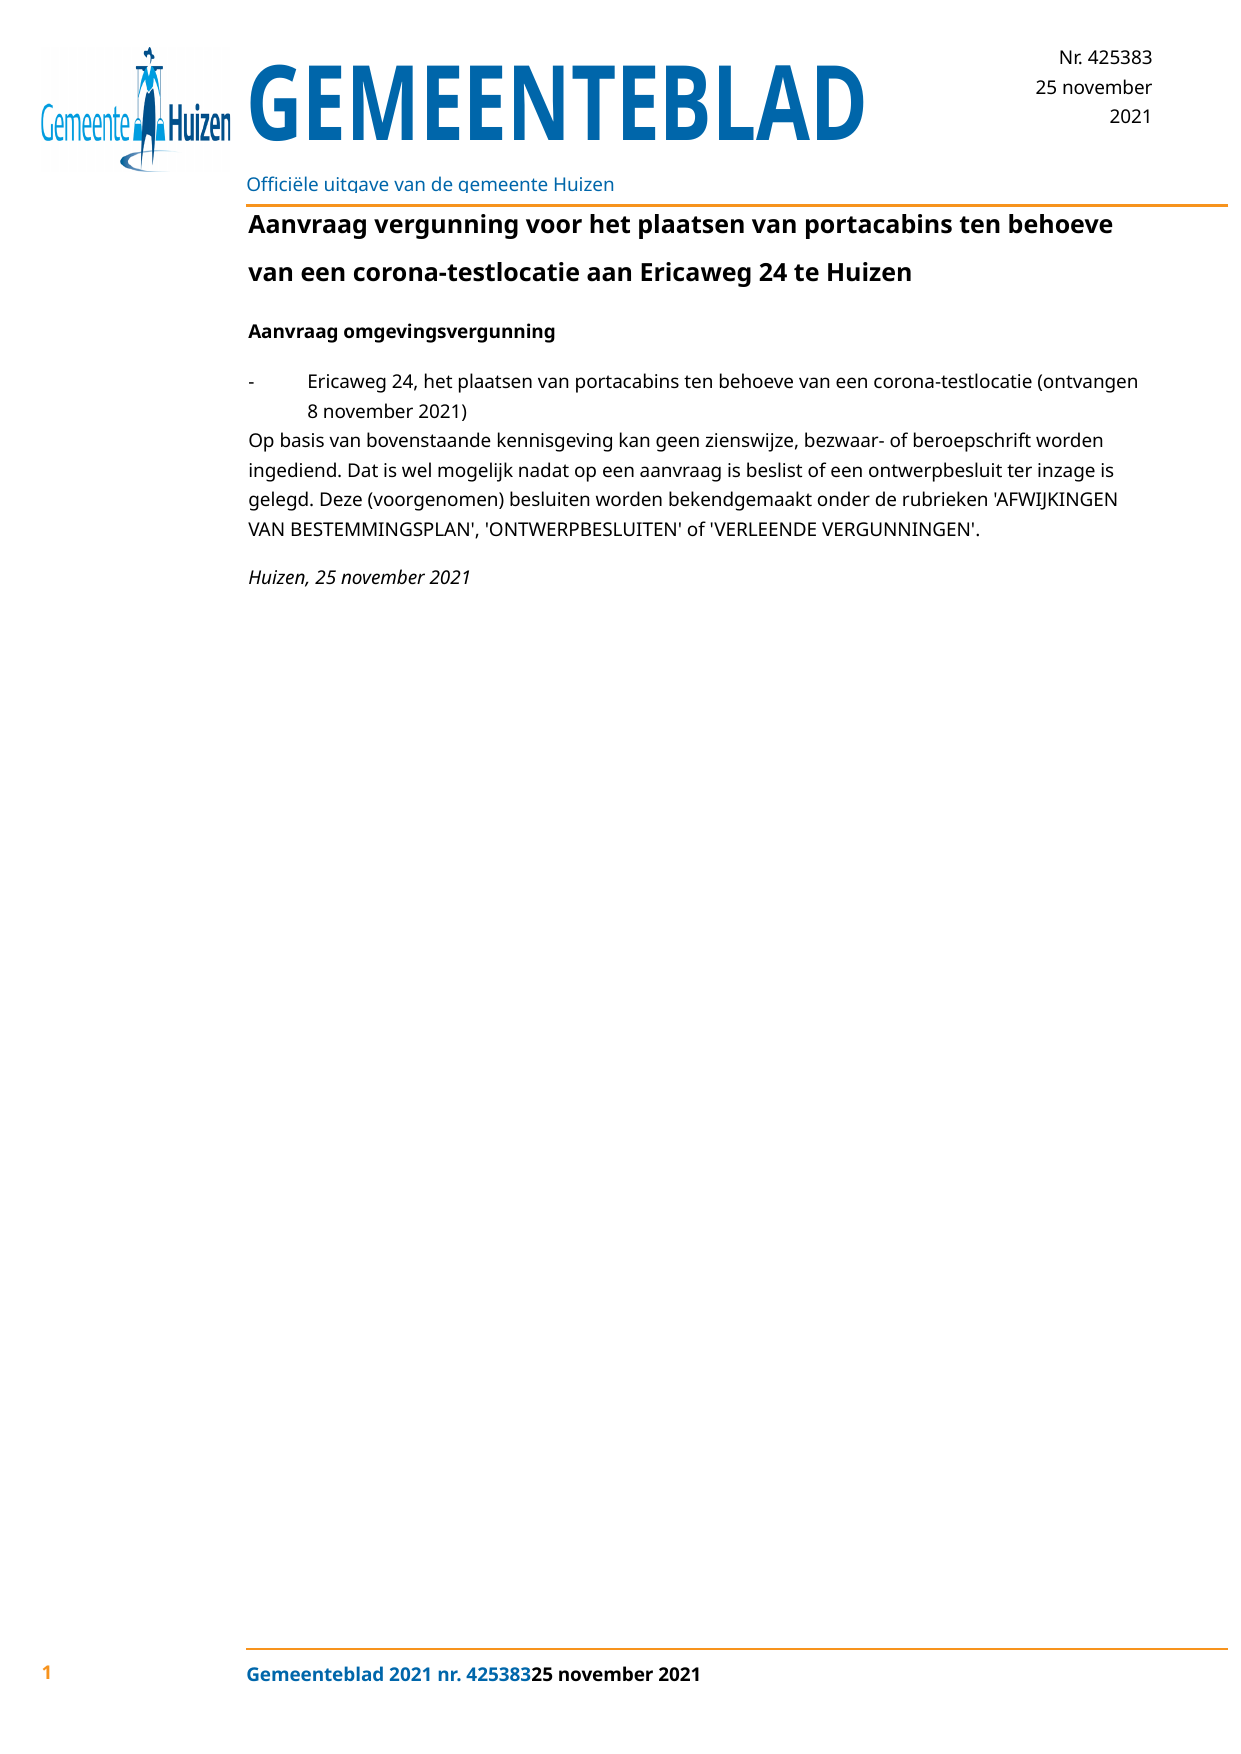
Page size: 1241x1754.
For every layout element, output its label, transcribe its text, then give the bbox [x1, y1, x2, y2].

text Huizen, 25 november 2021 [248, 564, 1152, 590]
text Op basis van bovenstaande kennisgeving kan geen zienswijze, bezwaar- of beroepschrift worden ingediend. Dat is wel mogelijk nadat op een aanvraag is beslist of een ontwerpbesluit ter inzage is gelegd. Deze (voorgenomen) besluiten worden bekendgemaakt onder de rubrieken 'AFWIJKINGEN VAN BESTEMMINGSPLAN', 'ONTWERPBESLUITEN' of 'VERLEENDE VERGUNNINGEN'. [248, 427, 1152, 542]
list Ericaweg 24, het plaatsen van portacabins ten behoeve van een corona-testlocatie (ontvangen 8 november 2021) [248, 368, 1152, 424]
picture [41, 47, 231, 172]
text Aanvraag vergunning voor het plaatsen van portacabins ten behoeve van een corona-testlocatie aan Ericaweg 24 te Huizen [248, 207, 1152, 288]
text Aanvraag omgevingsvergunning [248, 318, 1152, 344]
